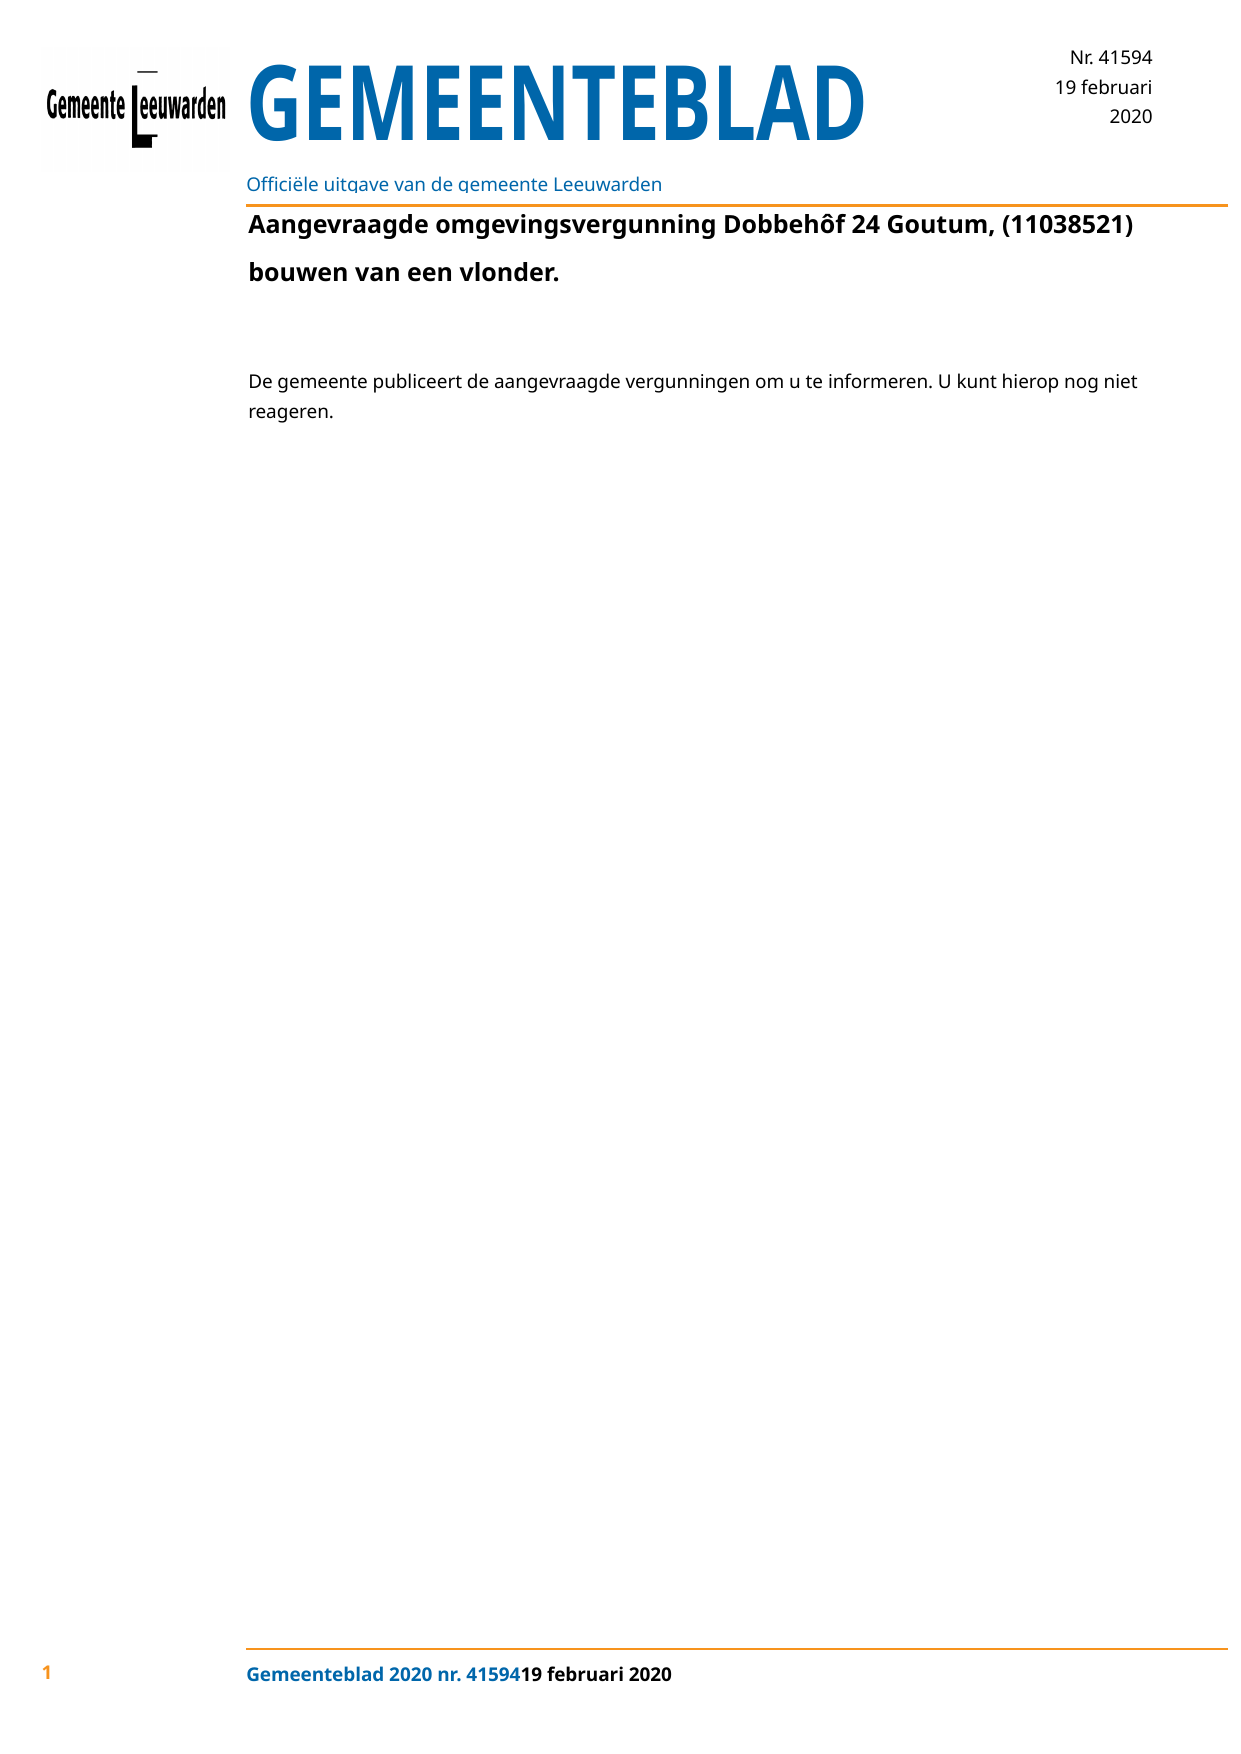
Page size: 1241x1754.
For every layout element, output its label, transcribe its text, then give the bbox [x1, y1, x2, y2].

picture [41, 47, 231, 172]
text De gemeente publiceert de aangevraagde vergunningen om u te informeren. U kunt hierop nog niet reageren. [248, 368, 1152, 424]
text Aangevraagde omgevingsvergunning Dobbehôf 24 Goutum, (11038521) bouwen van een vlonder. [248, 207, 1152, 288]
